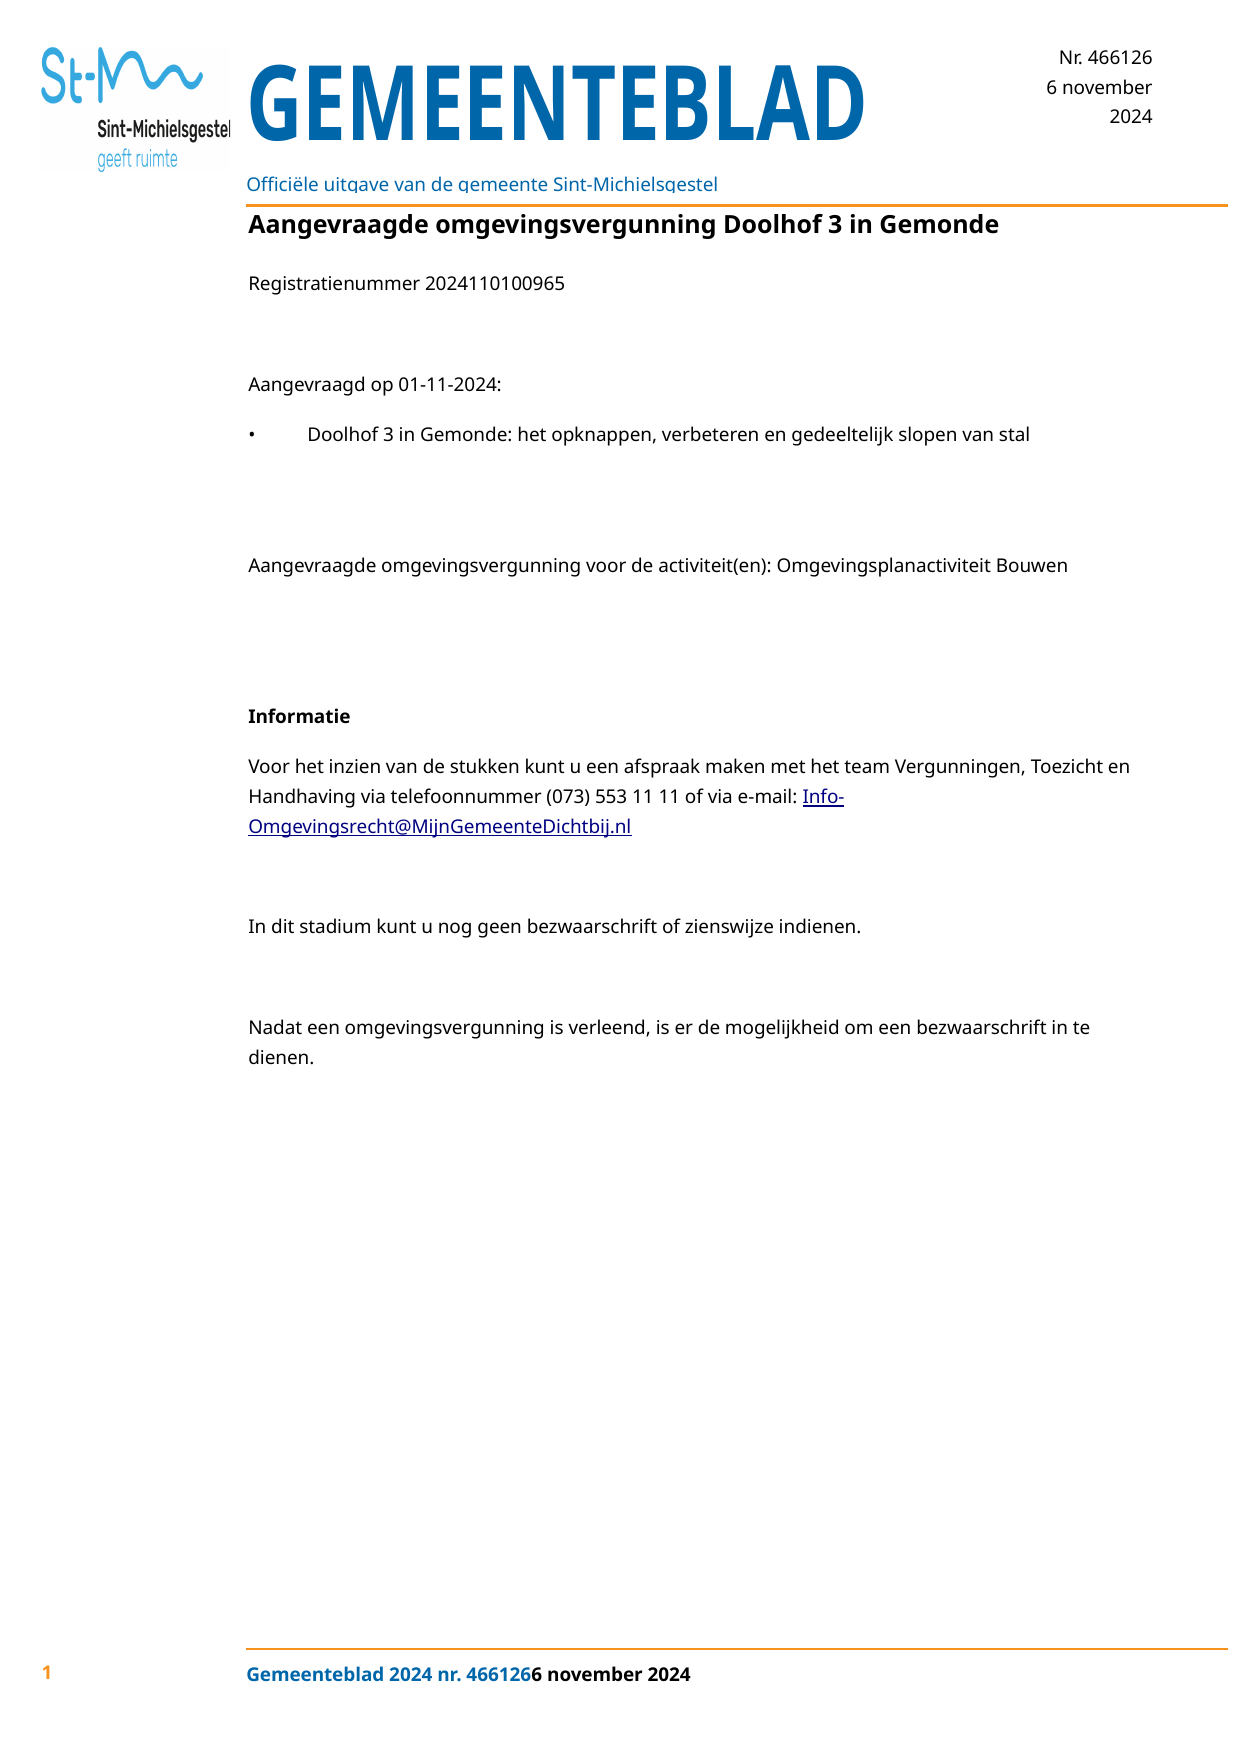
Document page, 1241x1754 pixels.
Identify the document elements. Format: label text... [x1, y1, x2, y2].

text Aangevraagde omgevingsvergunning Doolhof 3 in Gemonde [248, 207, 1152, 241]
list Doolhof 3 in Gemonde: het opknappen, verbeteren en gedeeltelijk slopen van stal [248, 422, 1152, 447]
text Voor het inzien van de stukken kunt u een afspraak maken met het team Vergunningen, Toezicht en Handhaving via telefoonnummer (073) 553 11 11 of via e-mail: Info-Omgevingsrecht@MijnGemeenteDichtbij.nl [248, 754, 1152, 838]
picture [41, 47, 231, 172]
text Aangevraagd op 01-11-2024: [248, 371, 1152, 397]
text Informatie [248, 703, 1152, 729]
text Aangevraagde omgevingsvergunning voor de activiteit(en): Omgevingsplanactiviteit Bouwen [248, 552, 1152, 578]
text Nadat een omgevingsvergunning is verleend, is er de mogelijkheid om een bezwaarschrift in te dienen. [248, 1014, 1152, 1070]
text In dit stadium kunt u nog geen bezwaarschrift of zienswijze indienen. [248, 914, 1152, 939]
text Registratienummer 2024110100965 [248, 270, 1152, 296]
